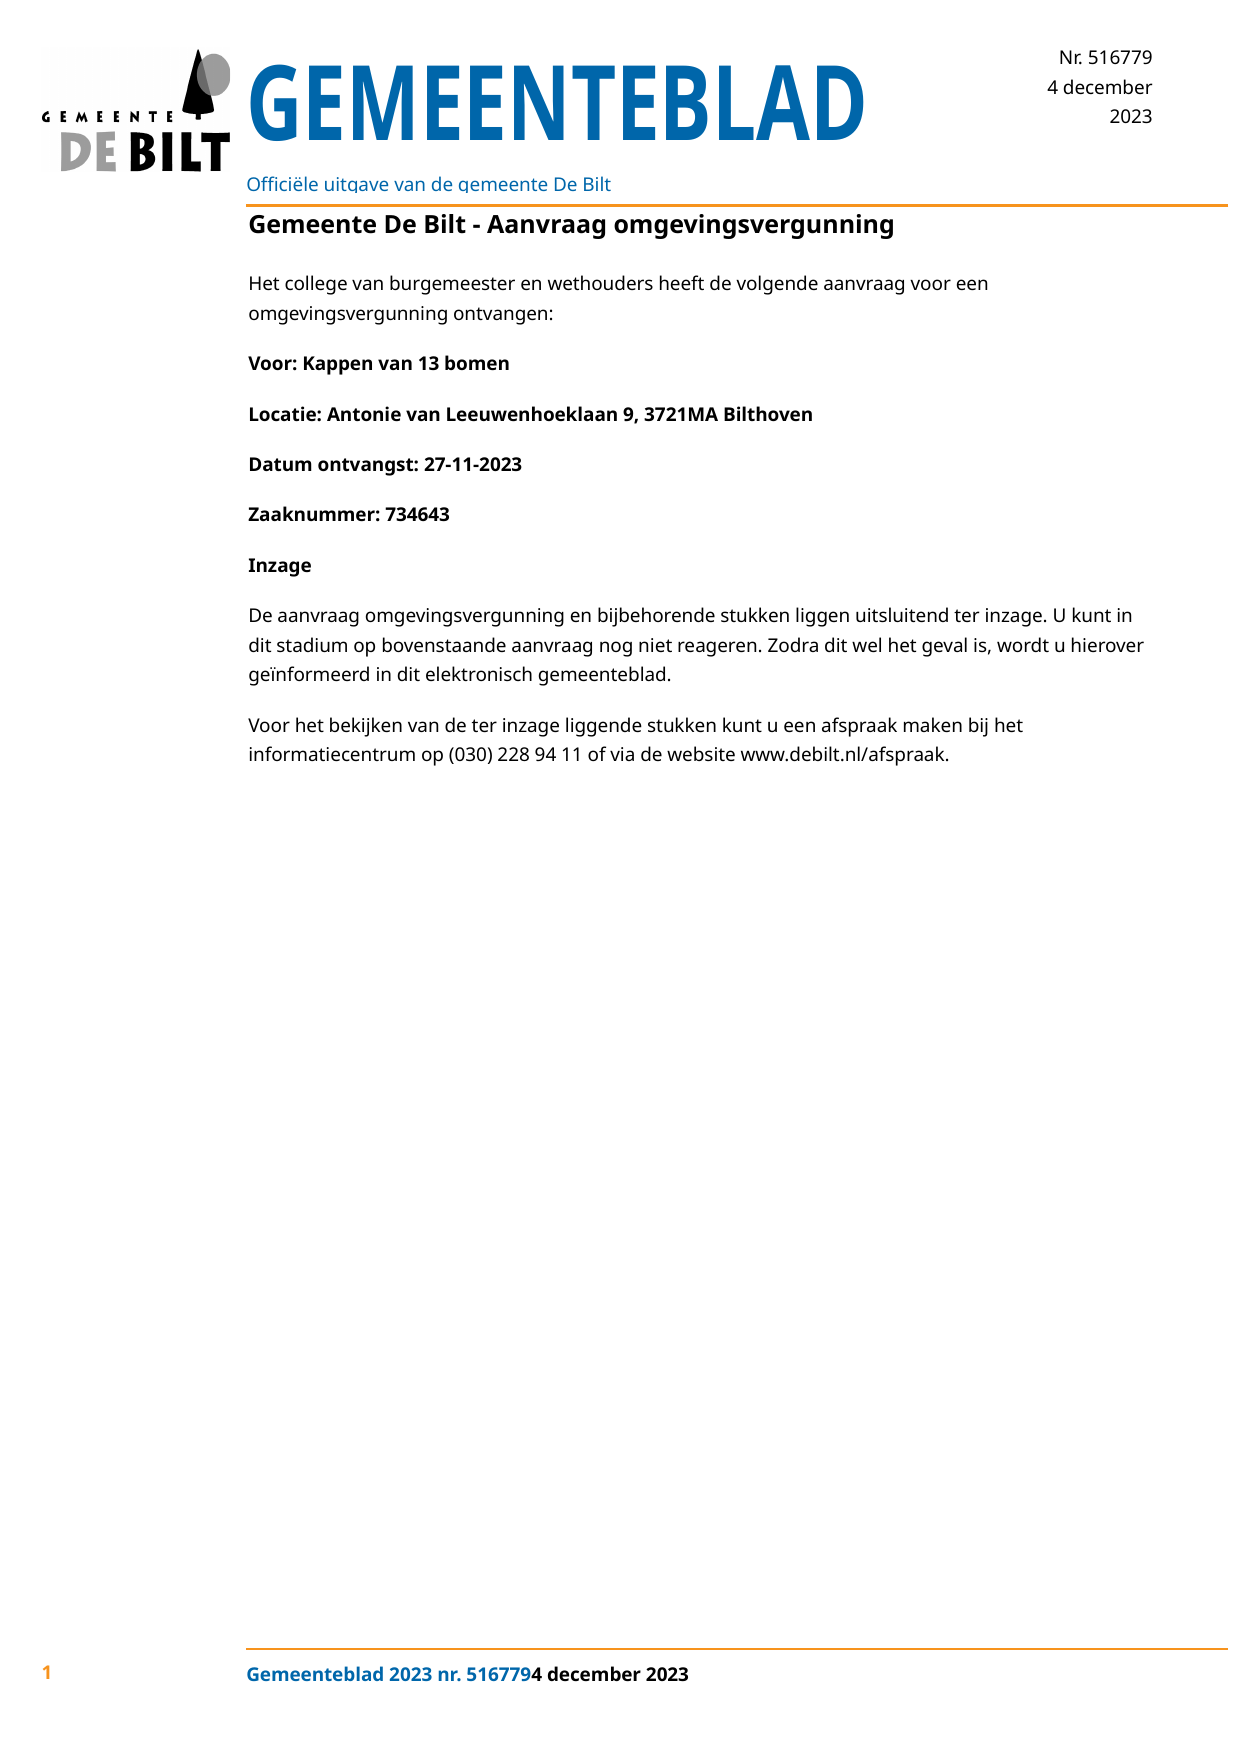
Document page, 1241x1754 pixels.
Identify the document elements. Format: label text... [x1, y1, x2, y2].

text Inzage [248, 552, 1152, 578]
text Voor: Kappen van 13 bomen [248, 350, 1152, 376]
text Locatie: Antonie van Leeuwenhoeklaan 9, 3721MA Bilthoven [248, 401, 1152, 426]
text Datum ontvangst: 27-11-2023 [248, 451, 1152, 477]
text De aanvraag omgevingsvergunning en bijbehorende stukken liggen uitsluitend ter inzage. U kunt in dit stadium op bovenstaande aanvraag nog niet reageren. Zodra dit wel het geval is, wordt u hierover geïnformeerd in dit elektronisch gemeenteblad. [248, 602, 1152, 687]
text Het college van burgemeester en wethouders heeft de volgende aanvraag voor een omgevingsvergunning ontvangen: [248, 270, 1152, 326]
text Voor het bekijken van de ter inzage liggende stukken kunt u een afspraak maken bij het informatiecentrum op (030) 228 94 11 of via de website www.debilt.nl/afspraak. [248, 712, 1152, 767]
text Gemeente De Bilt - Aanvraag omgevingsvergunning [248, 207, 1152, 241]
text Zaaknummer: 734643 [248, 502, 1152, 527]
picture [41, 47, 231, 172]
